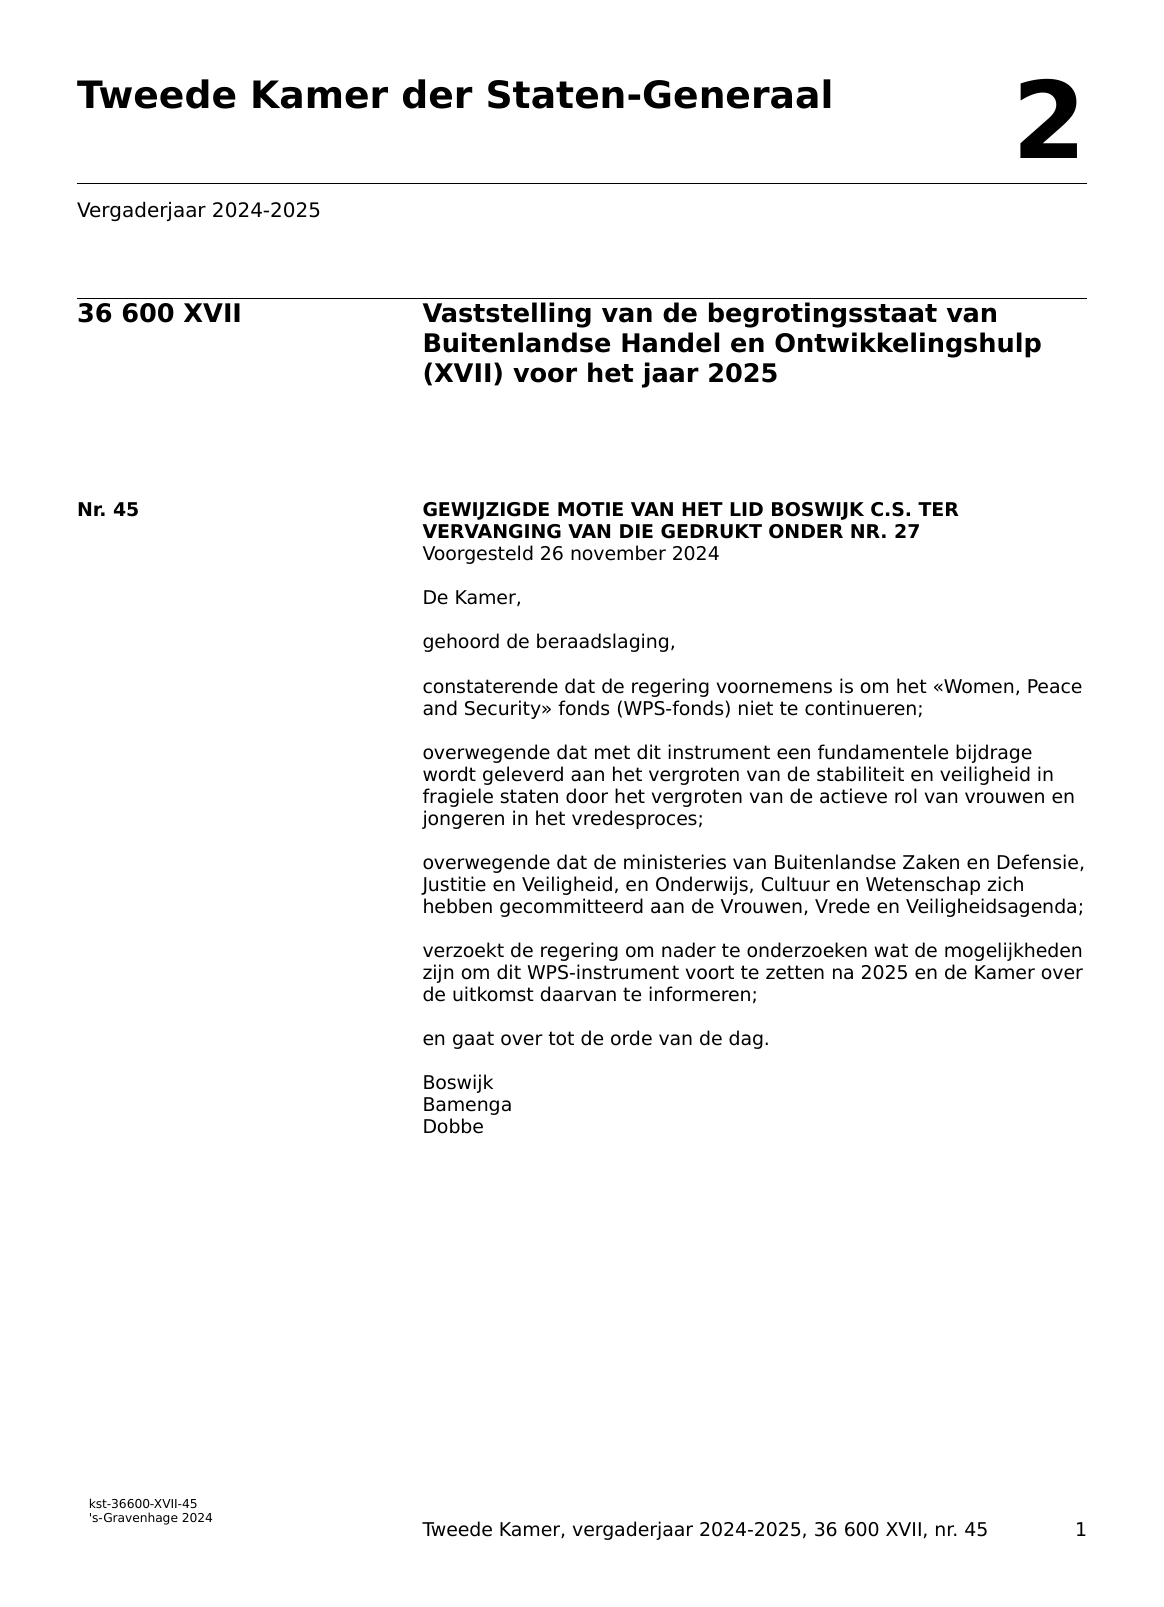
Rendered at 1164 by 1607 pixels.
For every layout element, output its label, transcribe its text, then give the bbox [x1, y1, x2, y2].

text overwegende dat met dit instrument een fundamentele bijdrage wordt geleverd aan het vergroten van de stabiliteit en veiligheid in fragiele staten door het vergroten van de actieve rol van vrouwen en jongeren in het vredesproces; [422, 742, 1087, 829]
text verzoekt de regering om nader te onderzoeken wat de mogelijkheden zijn om dit WPS-instrument voort te zetten na 2025 en de Kamer over de uitkomst daarvan te informeren; [422, 940, 1087, 1006]
text overwegende dat de ministeries van Buitenlandse Zaken en Defensie, Justitie en Veiligheid, en Onderwijs, Cultuur en Wetenschap zich hebben gecommitteerd aan de Vrouwen, Vrede en Veiligheidsagenda; [422, 852, 1087, 918]
text Bamenga [422, 1094, 1087, 1116]
subtitle 36 600 XVII Vaststelling van de begrotingsstaat van Buitenlandse Handel en Ontwikkelingshulp (XVII) voor het jaar 2025 [77, 299, 1087, 388]
text kst-36600-XVII-45 [88, 1497, 323, 1511]
text De Kamer, [422, 587, 1087, 609]
text constaterende dat de regering voornemens is om het «Women, Peace and Security» fonds (WPS-fonds) niet te continueren; [422, 676, 1087, 719]
text 's-Gravenhage 2024 [88, 1511, 323, 1525]
subtitle Nr. 45 GEWIJZIGDE MOTIE VAN HET LID BOSWIJK C.S. TER VERVANGING VAN DIE GEDRUKT ONDER NR. 27 [77, 499, 1087, 543]
text Boswijk [422, 1072, 1087, 1094]
text en gaat over tot de orde van de dag. [422, 1028, 1087, 1050]
table_cell Vergaderjaar 2024-2025 [77, 184, 1087, 298]
text Dobbe [422, 1116, 1087, 1138]
table_header 2 [886, 59, 1087, 183]
table_header Tweede Kamer der Staten-Generaal [77, 59, 886, 183]
text gehoord de beraadslaging, [422, 631, 1087, 653]
text Voorgesteld 26 november 2024 [422, 543, 1087, 565]
